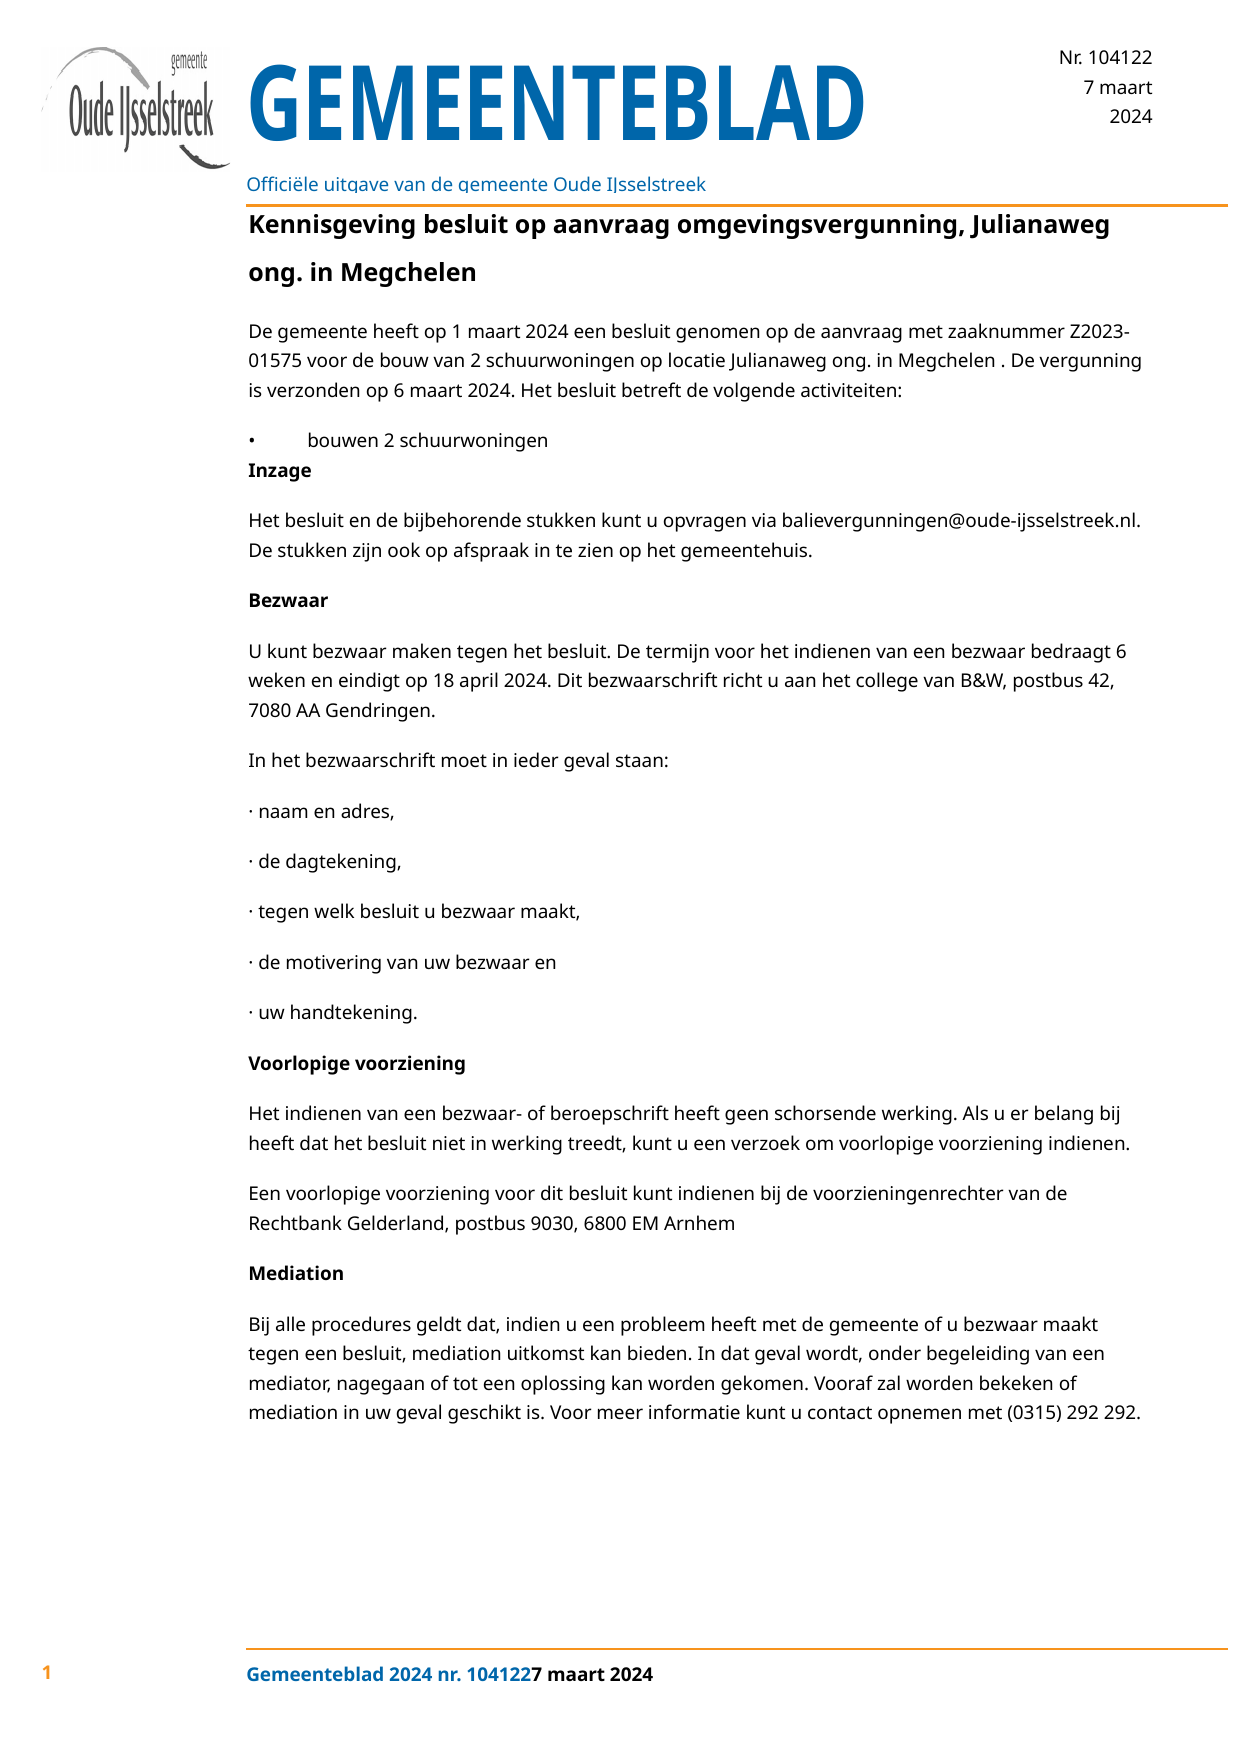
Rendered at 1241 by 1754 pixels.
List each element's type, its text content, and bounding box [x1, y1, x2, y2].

text Het indienen van een bezwaar- of beroepschrift heeft geen schorsende werking. Als u er belang bij heeft dat het besluit niet in werking treedt, kunt u een verzoek om voorlopige voorziening indienen. [248, 1100, 1152, 1156]
text In het bezwaarschrift moet in ieder geval staan: [248, 747, 1152, 773]
text Het besluit en de bijbehorende stukken kunt u opvragen via balievergunningen@oude-ijsselstreek.nl. De stukken zijn ook op afspraak in te zien op het gemeentehuis. [248, 507, 1152, 563]
text Bezwaar [248, 587, 1152, 613]
text · de motivering van uw bezwaar en [248, 949, 1152, 975]
text Bij alle procedures geldt dat, indien u een probleem heeft met de gemeente of u bezwaar maakt tegen een besluit, mediation uitkomst kan bieden. In dat geval wordt, onder begeleiding van een mediator, nagegaan of tot een oplossing kan worden gekomen. Vooraf zal worden bekeken of mediation in uw geval geschikt is. Voor meer informatie kunt u contact opnemen met (0315) 292 292. [248, 1311, 1152, 1425]
text · naam en adres, [248, 798, 1152, 824]
text · de dagtekening, [248, 848, 1152, 874]
text Kennisgeving besluit op aanvraag omgevingsvergunning, Julianaweg ong. in Megchelen [248, 207, 1152, 288]
text Een voorlopige voorziening voor dit besluit kunt indienen bij de voorzieningenrechter van de Rechtbank Gelderland, postbus 9030, 6800 EM Arnhem [248, 1180, 1152, 1236]
picture [41, 47, 231, 172]
text Mediation [248, 1260, 1152, 1286]
text U kunt bezwaar maken tegen het besluit. De termijn voor het indienen van een bezwaar bedraagt 6 weken en eindigt op 18 april 2024. Dit bezwaarschrift richt u aan het college van B&W, postbus 42, 7080 AA Gendringen. [248, 638, 1152, 723]
text · tegen welk besluit u bezwaar maakt, [248, 899, 1152, 924]
text Inzage [248, 457, 1152, 483]
list bouwen 2 schuurwoningen [248, 427, 1152, 453]
text De gemeente heeft op 1 maart 2024 een besluit genomen op de aanvraag met zaaknummer Z2023-01575 voor de bouw van 2 schuurwoningen op locatie Julianaweg ong. in Megchelen . De vergunning is verzonden op 6 maart 2024. Het besluit betreft de volgende activiteiten: [248, 318, 1152, 403]
text · uw handtekening. [248, 999, 1152, 1025]
text Voorlopige voorziening [248, 1050, 1152, 1076]
